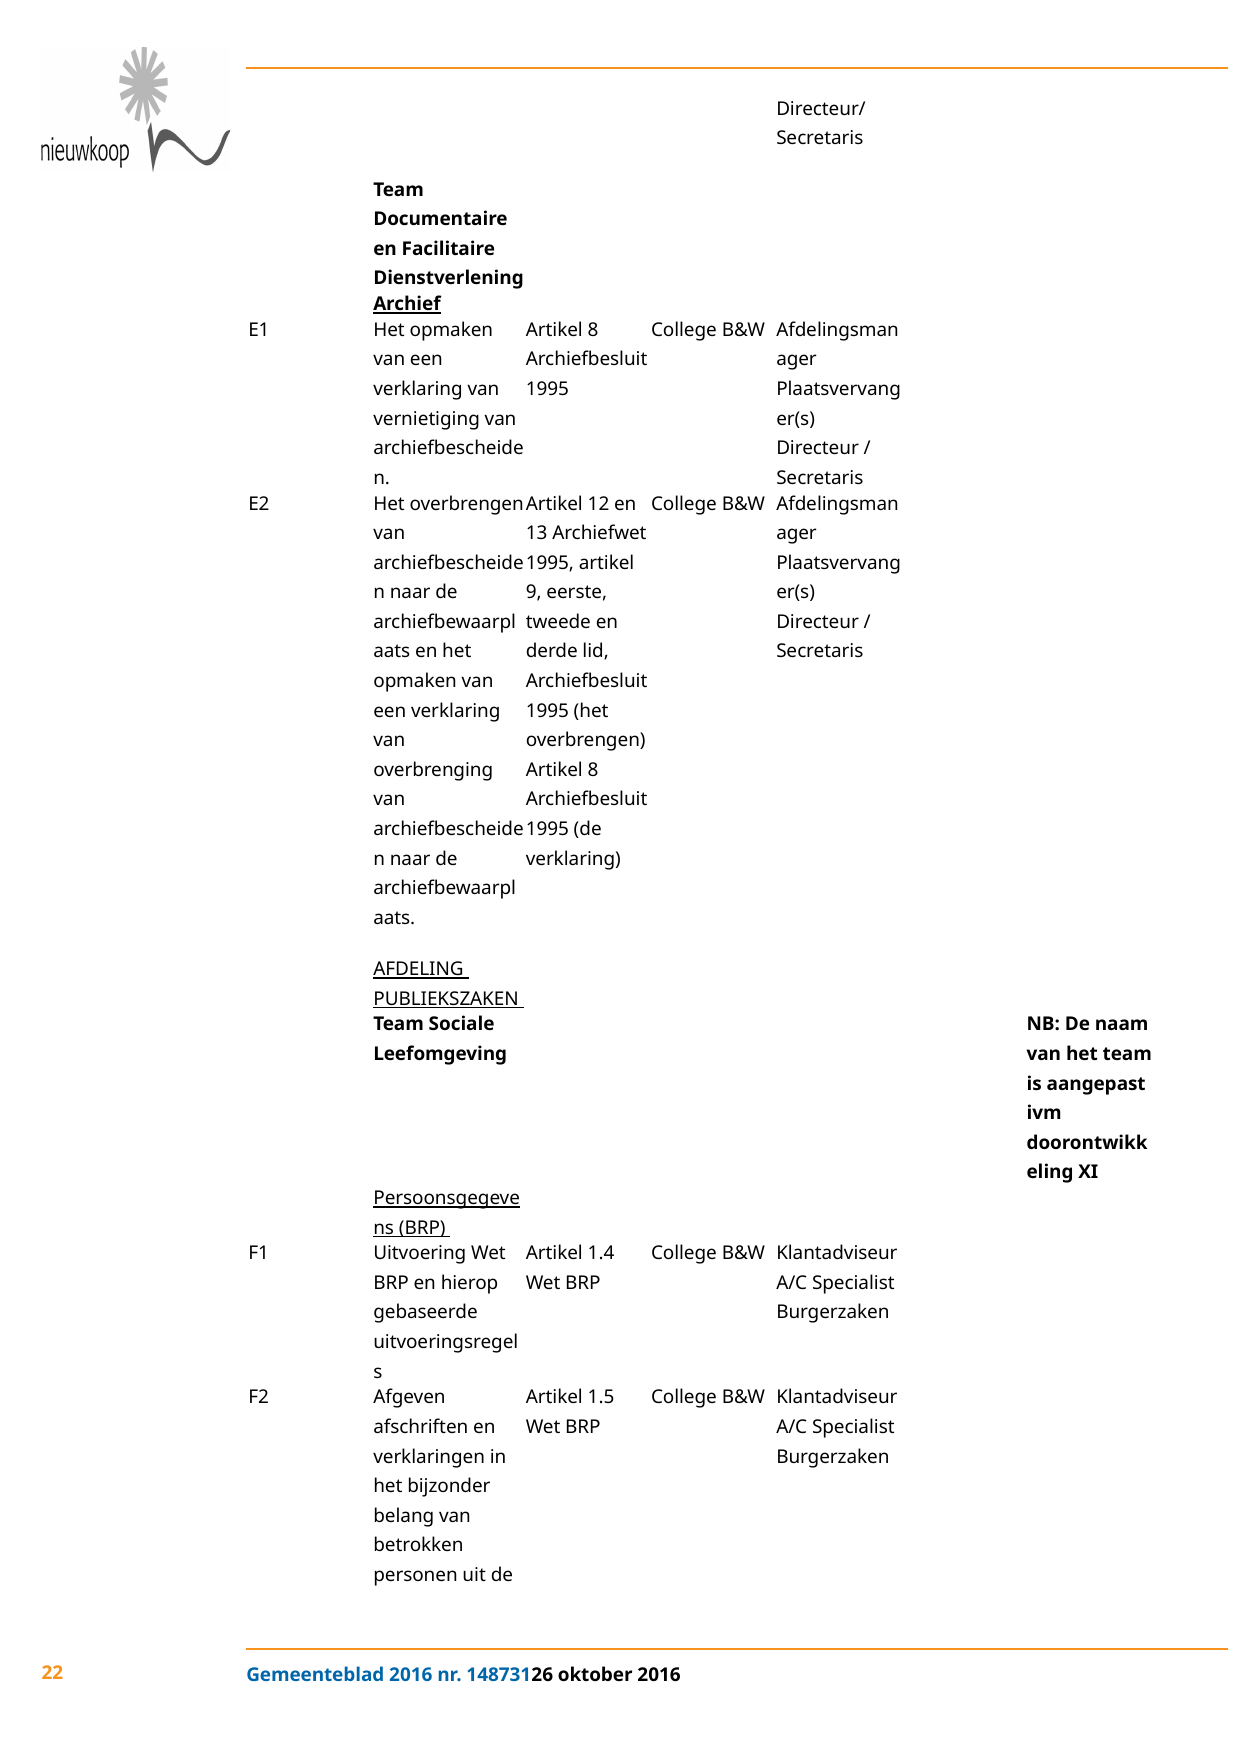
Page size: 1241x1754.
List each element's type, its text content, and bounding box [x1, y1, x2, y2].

table_cell [901, 1011, 1026, 1184]
table_cell Het overbrengen van archiefbescheiden naar de archiefbewaarplaats en het opmaken van een verklaring van overbrenging van archiefbescheiden naar de archiefbewaarplaats. [373, 490, 526, 929]
table_cell [526, 955, 651, 1011]
table_cell [1026, 176, 1152, 290]
table_cell Team Documentaire en Facilitaire Dienstverlening [373, 176, 526, 290]
table_cell [776, 1184, 901, 1239]
table_cell [901, 290, 1026, 316]
table_cell Artikel 8 Archiefbesluit 1995 [526, 316, 651, 490]
table_cell [651, 290, 776, 316]
table_cell College B&W [651, 490, 776, 929]
table_cell [901, 930, 1026, 955]
table_cell [1026, 1240, 1152, 1384]
table_cell [526, 1011, 651, 1184]
table_cell [901, 1240, 1026, 1384]
table_cell Klantadviseur A/C Specialist Burgerzaken [776, 1384, 901, 1587]
table_cell Artikel 12 en 13 Archiefwet 1995, artikel 9, eerste, tweede en derde lid, Archiefbesluit 1995 (het overbrengen) Artikel 8 Archiefbesluit 1995 (de verklaring) [526, 490, 651, 929]
table_cell [776, 930, 901, 955]
table_cell [776, 176, 901, 290]
table_cell [526, 176, 651, 290]
table_cell [248, 95, 373, 150]
table_cell Het opmaken van een verklaring van vernietiging van archiefbescheiden. [373, 316, 526, 490]
table_cell [526, 150, 651, 176]
table_cell [248, 1184, 373, 1239]
table_cell [373, 930, 526, 955]
table_cell E1 [248, 316, 373, 490]
table_cell F1 [248, 1240, 373, 1384]
table_cell [526, 1184, 651, 1239]
table_cell [901, 1384, 1026, 1587]
table_cell [651, 1184, 776, 1239]
table_cell Afgeven afschriften en verklaringen in het bijzonder belang van betrokken personen uit de [373, 1384, 526, 1587]
table_cell College B&W [651, 316, 776, 490]
table_cell Directeur/ Secretaris [776, 95, 901, 150]
table_cell College B&W [651, 1384, 776, 1587]
table_cell [248, 176, 373, 290]
table_cell [901, 490, 1026, 929]
table_cell AFDELING PUBLIEKSZAKEN [373, 955, 526, 1011]
table_cell E2 [248, 490, 373, 929]
table_cell [651, 1011, 776, 1184]
table_cell Persoonsgegevens (BRP) [373, 1184, 526, 1239]
table_cell [526, 930, 651, 955]
table_cell [901, 955, 1026, 1011]
table_cell [373, 95, 526, 150]
table_cell [776, 1011, 901, 1184]
table_cell [1026, 1184, 1152, 1239]
table_cell [776, 150, 901, 176]
table_cell [651, 176, 776, 290]
table_cell [651, 930, 776, 955]
table_cell Team Sociale Leefomgeving [373, 1011, 526, 1184]
table_cell [651, 150, 776, 176]
table_cell [248, 290, 373, 316]
table_cell [373, 150, 526, 176]
table_cell [1026, 150, 1152, 176]
table_cell F2 [248, 1384, 373, 1587]
table_cell Artikel 1.4 Wet BRP [526, 1240, 651, 1384]
table_cell [248, 955, 373, 1011]
table_cell [776, 955, 901, 1011]
table_cell NB: De naam van het team is aangepast ivm doorontwikkeling XI [1026, 1011, 1152, 1184]
table_cell [248, 1011, 373, 1184]
table_cell [248, 930, 373, 955]
table_cell [1026, 95, 1152, 150]
table_cell [1026, 316, 1152, 490]
picture [41, 47, 231, 172]
table_cell Afdelingsmanager Plaatsvervanger(s) Directeur / Secretaris [776, 490, 901, 929]
table_cell [1026, 1384, 1152, 1587]
table_cell [901, 150, 1026, 176]
table_cell Artikel 1.5 Wet BRP [526, 1384, 651, 1587]
table_cell [901, 1184, 1026, 1239]
table_cell [526, 290, 651, 316]
table_cell [1026, 290, 1152, 316]
table_cell [776, 290, 901, 316]
table_cell [1026, 955, 1152, 1011]
table_cell [248, 150, 373, 176]
table_cell [901, 316, 1026, 490]
table_cell [651, 95, 776, 150]
table_cell [526, 95, 651, 150]
table_cell [901, 95, 1026, 150]
table_cell Afdelingsmanager Plaatsvervanger(s) Directeur / Secretaris [776, 316, 901, 490]
table_cell Uitvoering Wet BRP en hierop gebaseerde uitvoeringsregels [373, 1240, 526, 1384]
table_cell [651, 955, 776, 1011]
table_cell [901, 176, 1026, 290]
table_cell [1026, 930, 1152, 955]
table_cell Archief [373, 290, 526, 316]
table_cell [1026, 490, 1152, 929]
table_cell College B&W [651, 1240, 776, 1384]
table_cell Klantadviseur A/C Specialist Burgerzaken [776, 1240, 901, 1384]
